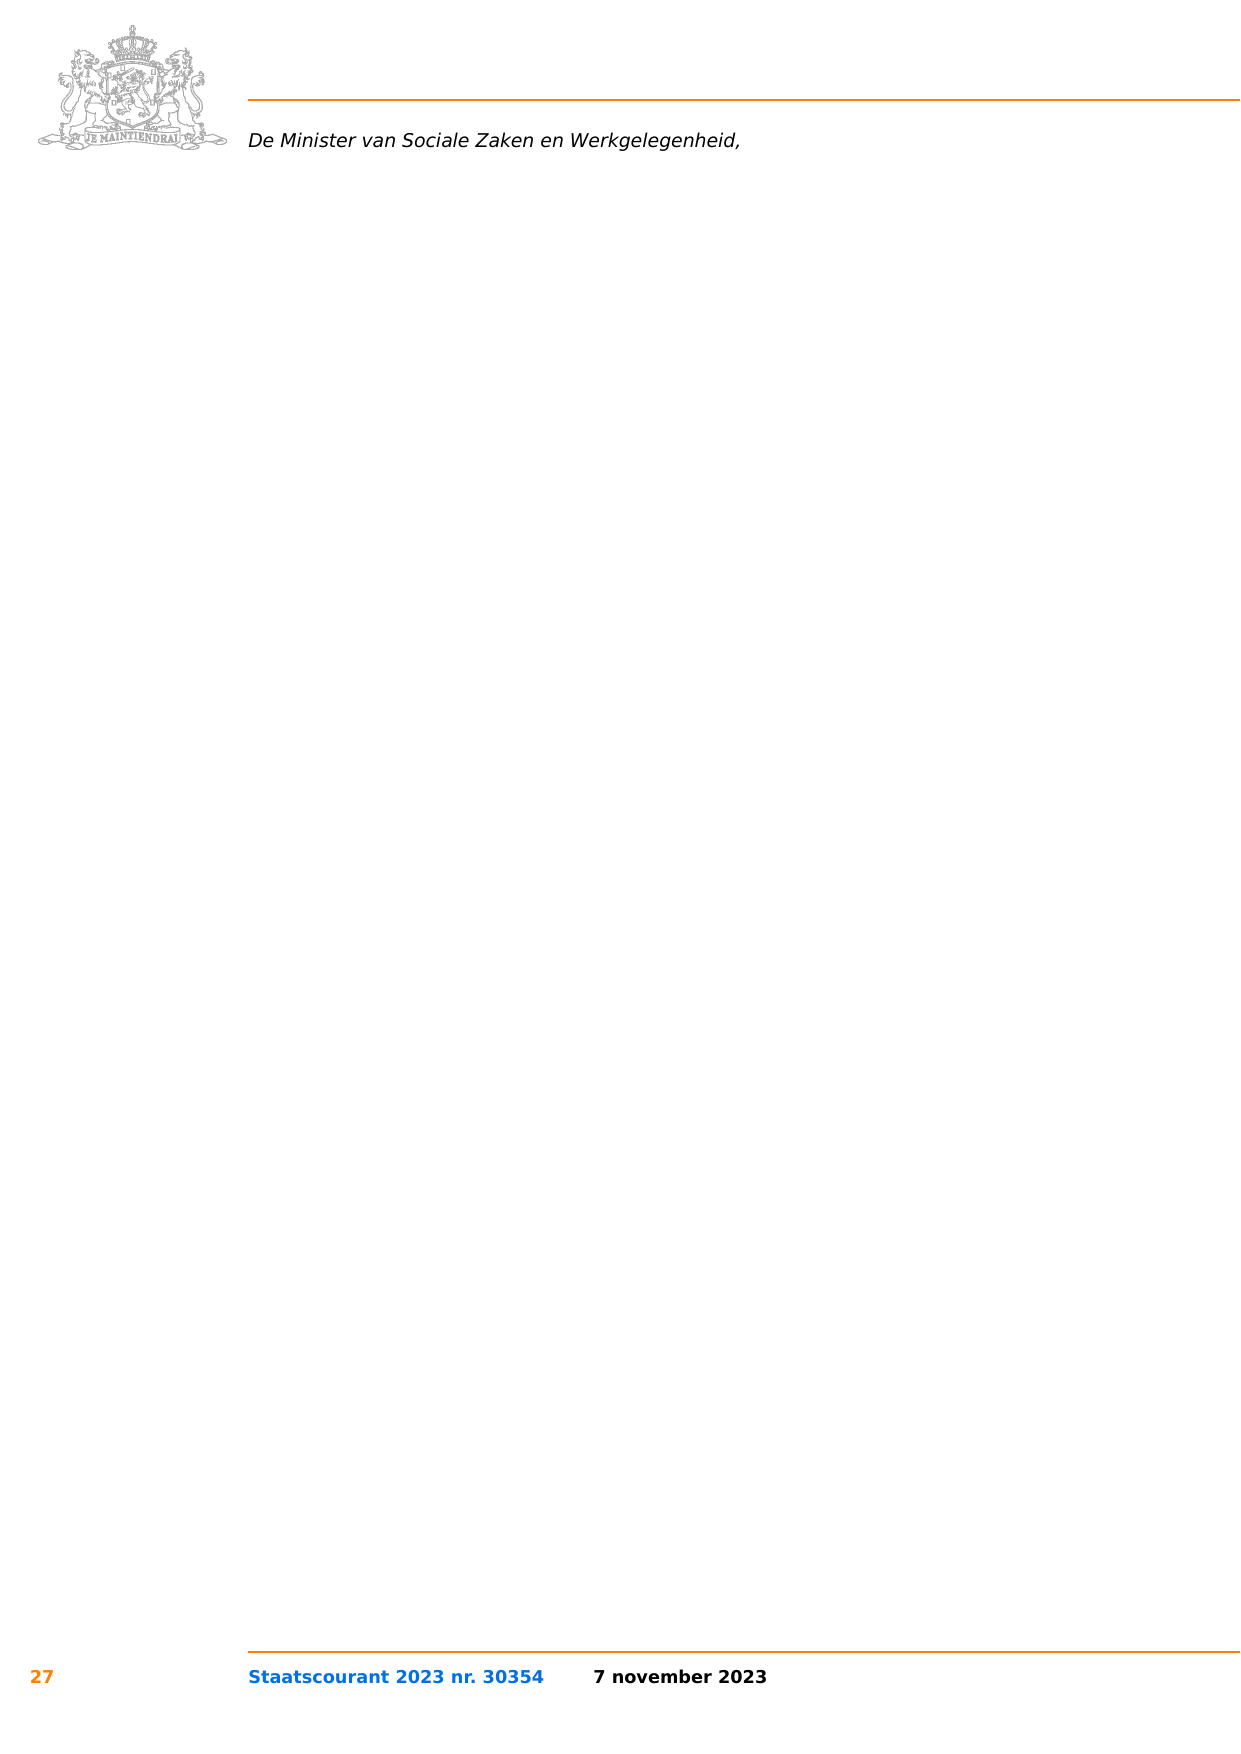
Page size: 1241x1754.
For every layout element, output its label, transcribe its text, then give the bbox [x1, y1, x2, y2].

picture [38, 25, 227, 150]
text De Minister van Sociale Zaken en Werkgelegenheid, [248, 130, 1163, 152]
